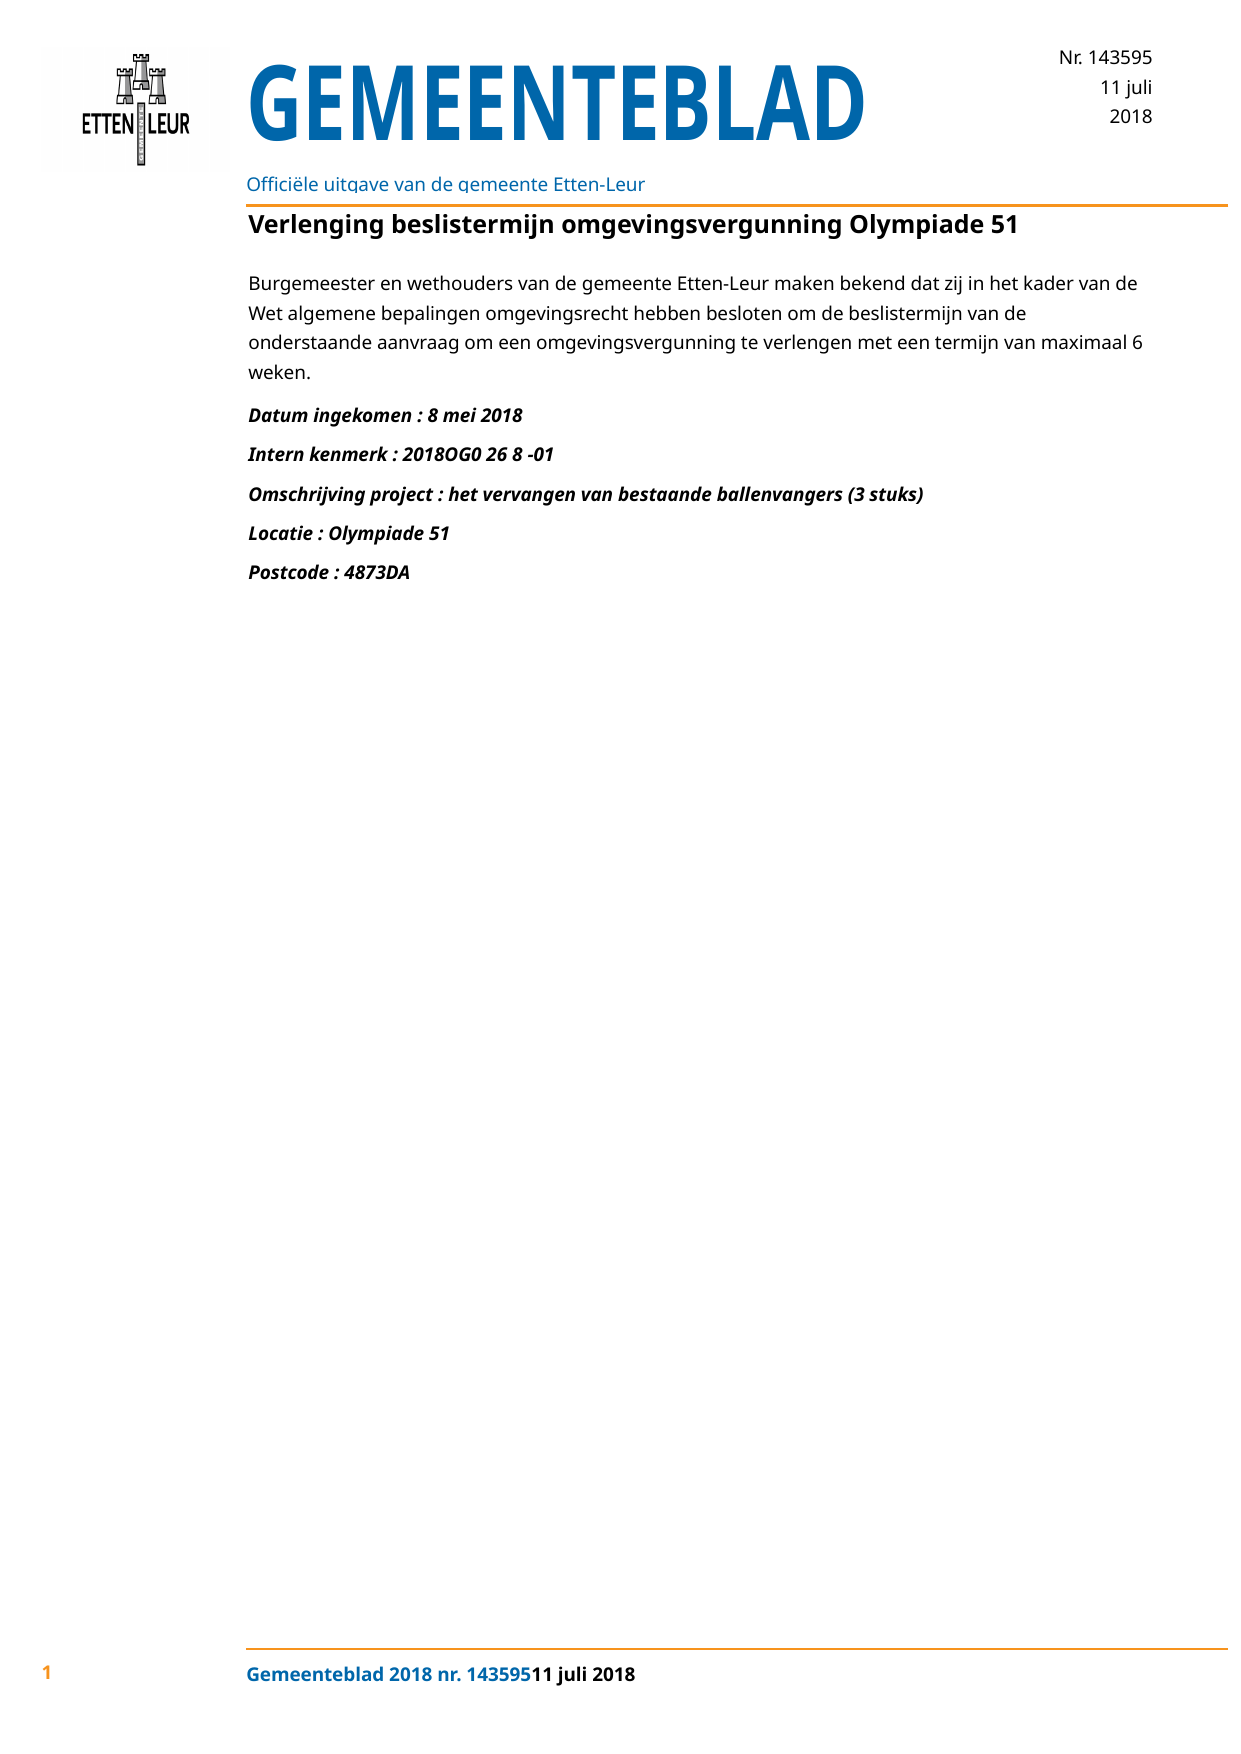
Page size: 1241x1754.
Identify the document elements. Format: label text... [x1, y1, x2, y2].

text Locatie : Olympiade 51 [248, 520, 1152, 546]
text Intern kenmerk : 2018OG0 26 8 -01 [248, 441, 1152, 467]
text Burgemeester en wethouders van de gemeente Etten-Leur maken bekend dat zij in het kader van de Wet algemene bepalingen omgevingsrecht hebben besloten om de beslistermijn van de onderstaande aanvraag om een omgevingsvergunning te verlengen met een termijn van maximaal 6 weken. [248, 270, 1152, 385]
text Postcode : 4873DA [248, 559, 1152, 585]
text Verlenging beslistermijn omgevingsvergunning Olympiade 51 [248, 207, 1152, 241]
text Omschrijving project : het vervangen van bestaande ballenvangers (3 stuks) [248, 481, 1152, 506]
text Datum ingekomen : 8 mei 2018 [248, 402, 1152, 428]
picture [41, 47, 231, 172]
